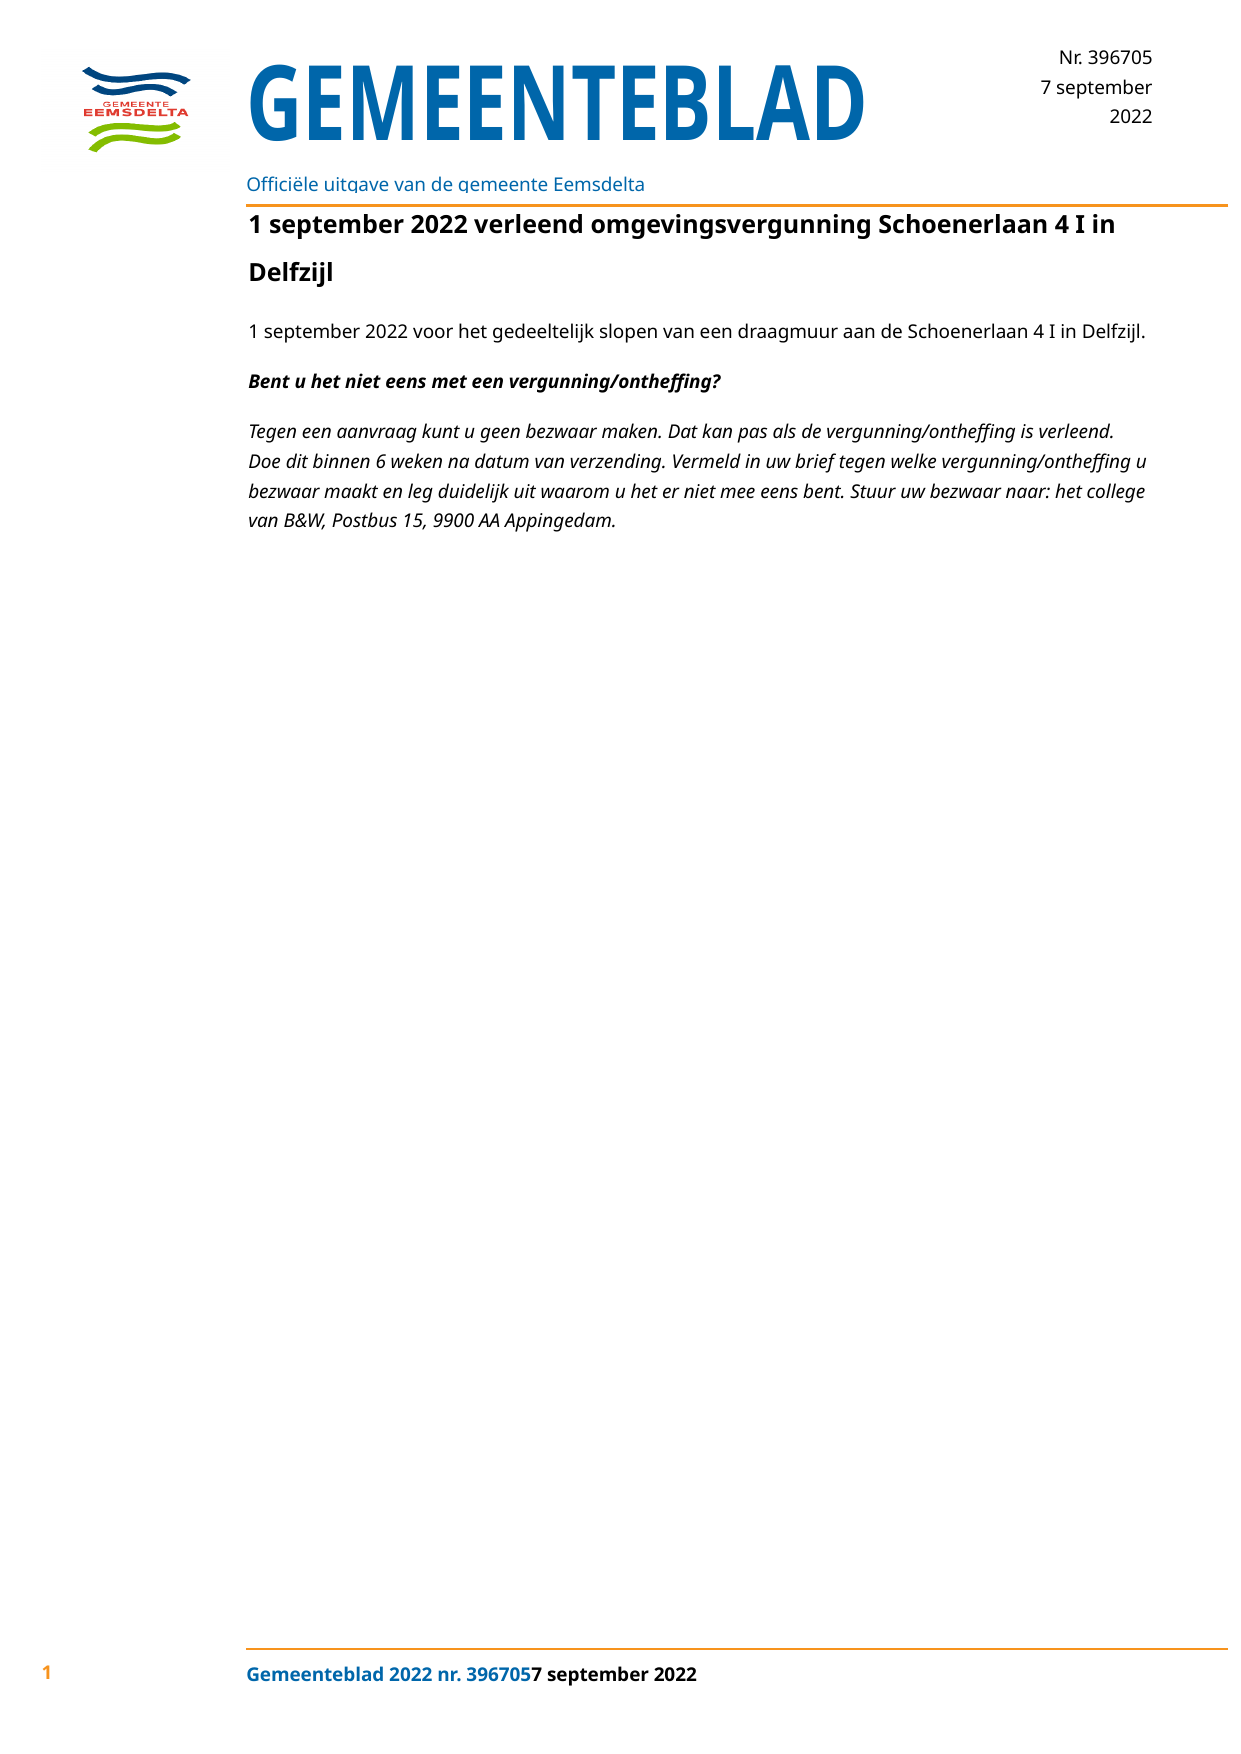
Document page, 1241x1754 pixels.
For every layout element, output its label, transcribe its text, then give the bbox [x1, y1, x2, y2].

text 1 september 2022 voor het gedeeltelijk slopen van een draagmuur aan de Schoenerlaan 4 I in Delfzijl. [248, 318, 1152, 344]
text 1 september 2022 verleend omgevingsvergunning Schoenerlaan 4 I in Delfzijl [248, 207, 1152, 288]
text Tegen een aanvraag kunt u geen bezwaar maken. Dat kan pas als de vergunning/ontheffing is verleend. Doe dit binnen 6 weken na datum van verzending. Vermeld in uw brief tegen welke vergunning/ontheffing u bezwaar maakt en leg duidelijk uit waarom u het er niet mee eens bent. Stuur uw bezwaar naar: het college van B&W, Postbus 15, 9900 AA Appingedam. [248, 419, 1152, 533]
text Bent u het niet eens met een vergunning/ontheffing? [248, 368, 1152, 394]
picture [41, 47, 231, 172]
